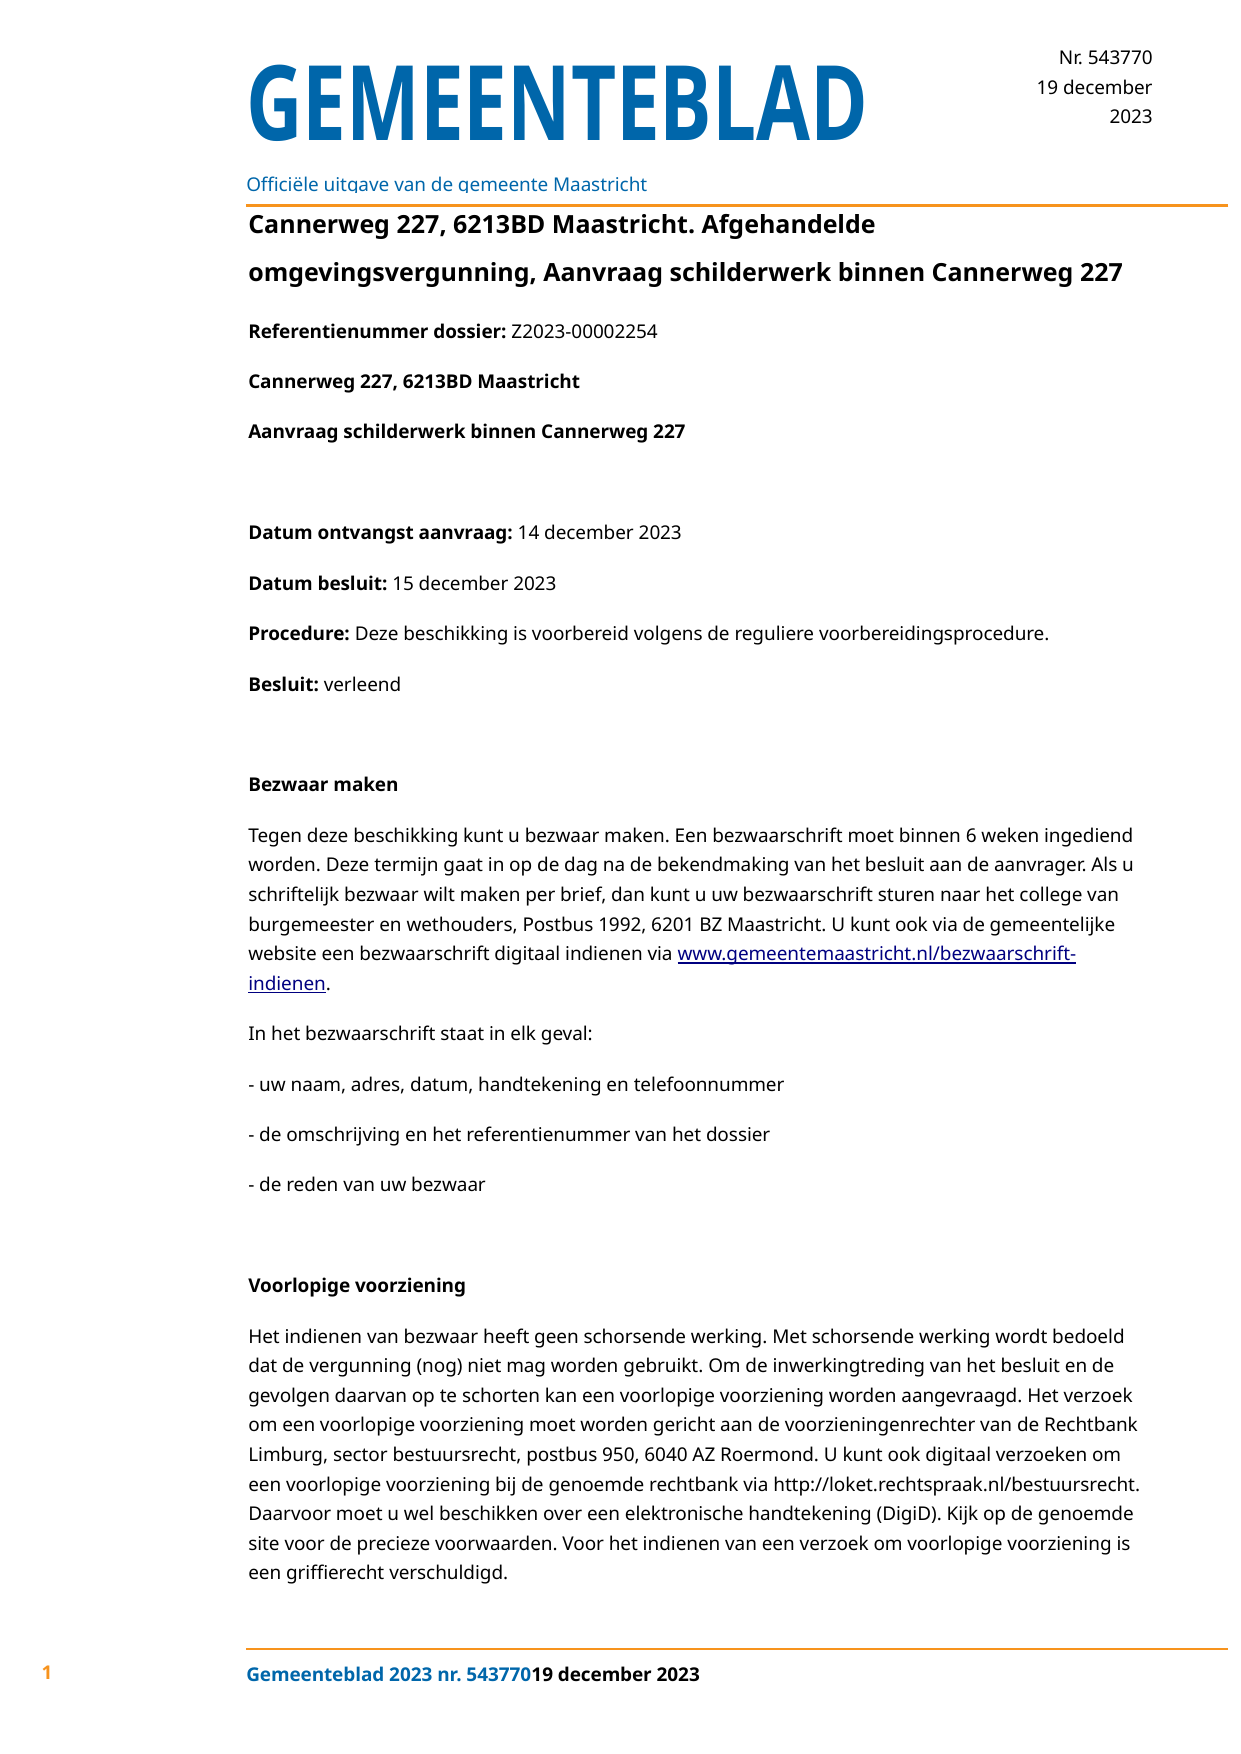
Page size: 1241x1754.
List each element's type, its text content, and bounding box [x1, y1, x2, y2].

text Procedure: Deze beschikking is voorbereid volgens de reguliere voorbereidingsprocedure. [248, 620, 1152, 646]
text Cannerweg 227, 6213BD Maastricht. Afgehandelde omgevingsvergunning, Aanvraag schilderwerk binnen Cannerweg 227 [248, 207, 1152, 288]
text - uw naam, adres, datum, handtekening en telefoonnummer [248, 1071, 1152, 1097]
text - de omschrijving en het referentienummer van het dossier [248, 1121, 1152, 1147]
text Aanvraag schilderwerk binnen Cannerweg 227 [248, 419, 1152, 444]
text In het bezwaarschrift staat in elk geval: [248, 1020, 1152, 1046]
text Tegen deze beschikking kunt u bezwaar maken. Een bezwaarschrift moet binnen 6 weken ingediend worden. Deze termijn gaat in op de dag na de bekendmaking van het besluit aan de aanvrager. Als u schriftelijk bezwaar wilt maken per brief, dan kunt u uw bezwaarschrift sturen naar het college van burgemeester en wethouders, Postbus 1992, 6201 BZ Maastricht. U kunt ook via de gemeentelijke website een bezwaarschrift digitaal indienen via www.gemeentemaastricht.nl/bezwaarschrift-indienen. [248, 822, 1152, 996]
text Besluit: verleend [248, 671, 1152, 697]
text Datum besluit: 15 december 2023 [248, 570, 1152, 596]
text Bezwaar maken [248, 772, 1152, 797]
picture [41, 47, 231, 172]
text - de reden van uw bezwaar [248, 1172, 1152, 1197]
text Het indienen van bezwaar heeft geen schorsende werking. Met schorsende werking wordt bedoeld dat de vergunning (nog) niet mag worden gebruikt. Om de inwerkingtreding van het besluit en de gevolgen daarvan op te schorten kan een voorlopige voorziening worden aangevraagd. Het verzoek om een voorlopige voorziening moet worden gericht aan de voorzieningenrechter van de Rechtbank Limburg, sector bestuursrecht, postbus 950, 6040 AZ Roermond. U kunt ook digitaal verzoeken om een voorlopige voorziening bij de genoemde rechtbank via http://loket.rechtspraak.nl/bestuursrecht. Daarvoor moet u wel beschikken over een elektronische handtekening (DigiD). Kijk op de genoemde site voor de precieze voorwaarden. Voor het indienen van een verzoek om voorlopige voorziening is een griffierecht verschuldigd. [248, 1323, 1152, 1585]
text Datum ontvangst aanvraag: 14 december 2023 [248, 519, 1152, 545]
text Cannerweg 227, 6213BD Maastricht [248, 368, 1152, 394]
text Referentienummer dossier: Z2023-00002254 [248, 318, 1152, 344]
text Voorlopige voorziening [248, 1272, 1152, 1298]
